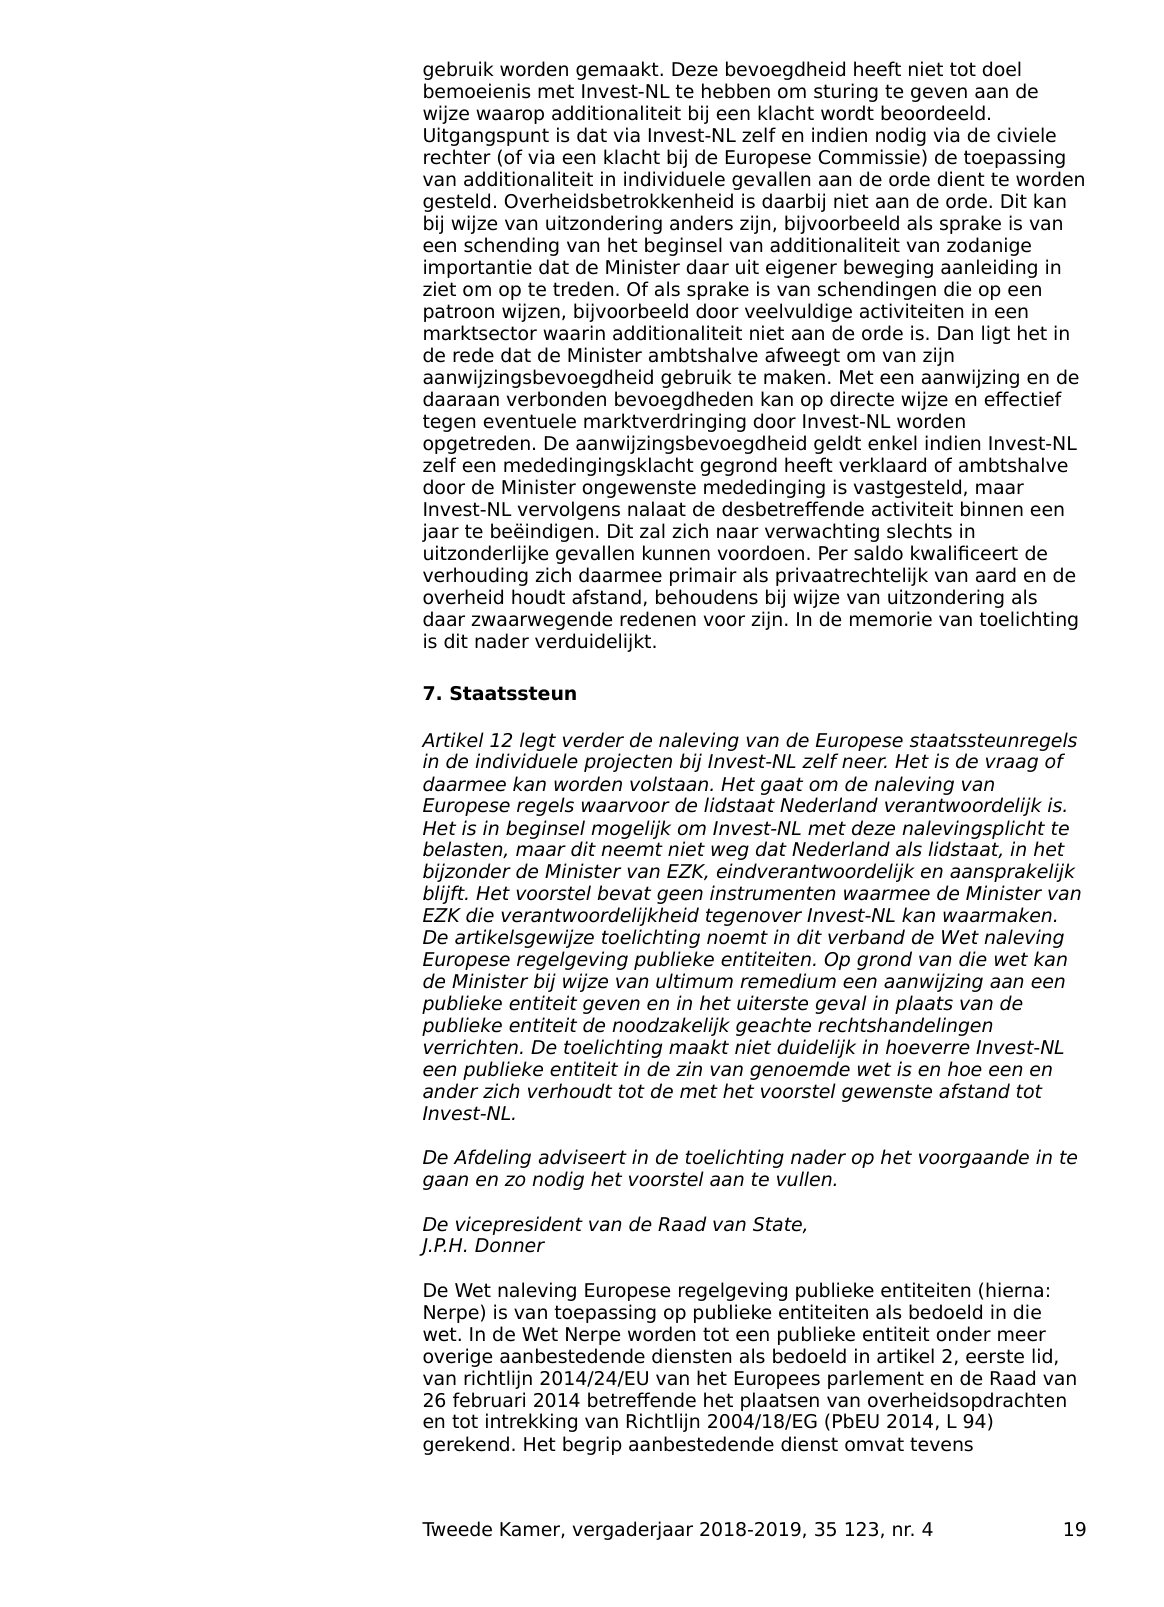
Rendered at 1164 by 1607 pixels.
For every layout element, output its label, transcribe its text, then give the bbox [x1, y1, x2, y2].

text Artikel 12 legt verder de naleving van de Europese staatssteunregels in de individuele projecten bij Invest-NL zelf neer. Het is de vraag of daarmee kan worden volstaan. Het gaat om de naleving van Europese regels waarvoor de lidstaat Nederland verantwoordelijk is. Het is in beginsel mogelijk om Invest-NL met deze nalevingsplicht te belasten, maar dit neemt niet weg dat Nederland als lidstaat, in het bijzonder de Minister van EZK, eindverantwoordelijk en aansprakelijk blijft. Het voorstel bevat geen instrumenten waarmee de Minister van EZK die verantwoordelijkheid tegenover Invest-NL kan waarmaken. [422, 729, 1087, 927]
text J.P.H. Donner [422, 1235, 1087, 1257]
text De vicepresident van de Raad van State, [422, 1213, 1087, 1235]
subtitle 7. Staatssteun [422, 682, 1087, 704]
text De Afdeling adviseert in de toelichting nader op het voorgaande in te gaan en zo nodig het voorstel aan te vullen. [422, 1147, 1087, 1191]
text De artikelsgewijze toelichting noemt in dit verband de Wet naleving Europese regelgeving publieke entiteiten. Op grond van die wet kan de Minister bij wijze van ultimum remedium een aanwijzing aan een publieke entiteit geven en in het uiterste geval in plaats van de publieke entiteit de noodzakelijk geachte rechtshandelingen verrichten. De toelichting maakt niet duidelijk in hoeverre Invest-NL een publieke entiteit in de zin van genoemde wet is en hoe een en ander zich verhoudt tot de met het voorstel gewenste afstand tot Invest-NL. [422, 927, 1087, 1125]
text gebruik worden gemaakt. Deze bevoegdheid heeft niet tot doel bemoeienis met Invest-NL te hebben om sturing te geven aan de wijze waarop additionaliteit bij een klacht wordt beoordeeld. Uitgangspunt is dat via Invest-NL zelf en indien nodig via de civiele rechter (of via een klacht bij de Europese Commissie) de toepassing van additionaliteit in individuele gevallen aan de orde dient te worden gesteld. Overheidsbetrokkenheid is daarbij niet aan de orde. Dit kan bij wijze van uitzondering anders zijn, bijvoorbeeld als sprake is van een schending van het beginsel van additionaliteit van zodanige importantie dat de Minister daar uit eigener beweging aanleiding in ziet om op te treden. Of als sprake is van schendingen die op een patroon wijzen, bijvoorbeeld door veelvuldige activiteiten in een marktsector waarin additionaliteit niet aan de orde is. Dan ligt het in de rede dat de Minister ambtshalve afweegt om van zijn aanwijzingsbevoegdheid gebruik te maken. Met een aanwijzing en de daaraan verbonden bevoegdheden kan op directe wijze en effectief tegen eventuele marktverdringing door Invest-NL worden opgetreden. De aanwijzingsbevoegdheid geldt enkel indien Invest-NL zelf een mededingingsklacht gegrond heeft verklaard of ambtshalve door de Minister ongewenste mededinging is vastgesteld, maar Invest-NL vervolgens nalaat de desbetreffende activiteit binnen een jaar te beëindigen. Dit zal zich naar verwachting slechts in uitzonderlijke gevallen kunnen voordoen. Per saldo kwalificeert de verhouding zich daarmee primair als privaatrechtelijk van aard en de overheid houdt afstand, behoudens bij wijze van uitzondering als daar zwaarwegende redenen voor zijn. In de memorie van toelichting is dit nader verduidelijkt. [422, 59, 1087, 652]
text De Wet naleving Europese regelgeving publieke entiteiten (hierna: Nerpe) is van toepassing op publieke entiteiten als bedoeld in die wet. In de Wet Nerpe worden tot een publieke entiteit onder meer overige aanbestedende diensten als bedoeld in artikel 2, eerste lid, van richtlijn 2014/24/EU van het Europees parlement en de Raad van 26 februari 2014 betreffende het plaatsen van overheidsopdrachten en tot intrekking van Richtlijn 2004/18/EG (PbEU 2014, L 94) gerekend. Het begrip aanbestedende dienst omvat tevens [422, 1279, 1087, 1455]
